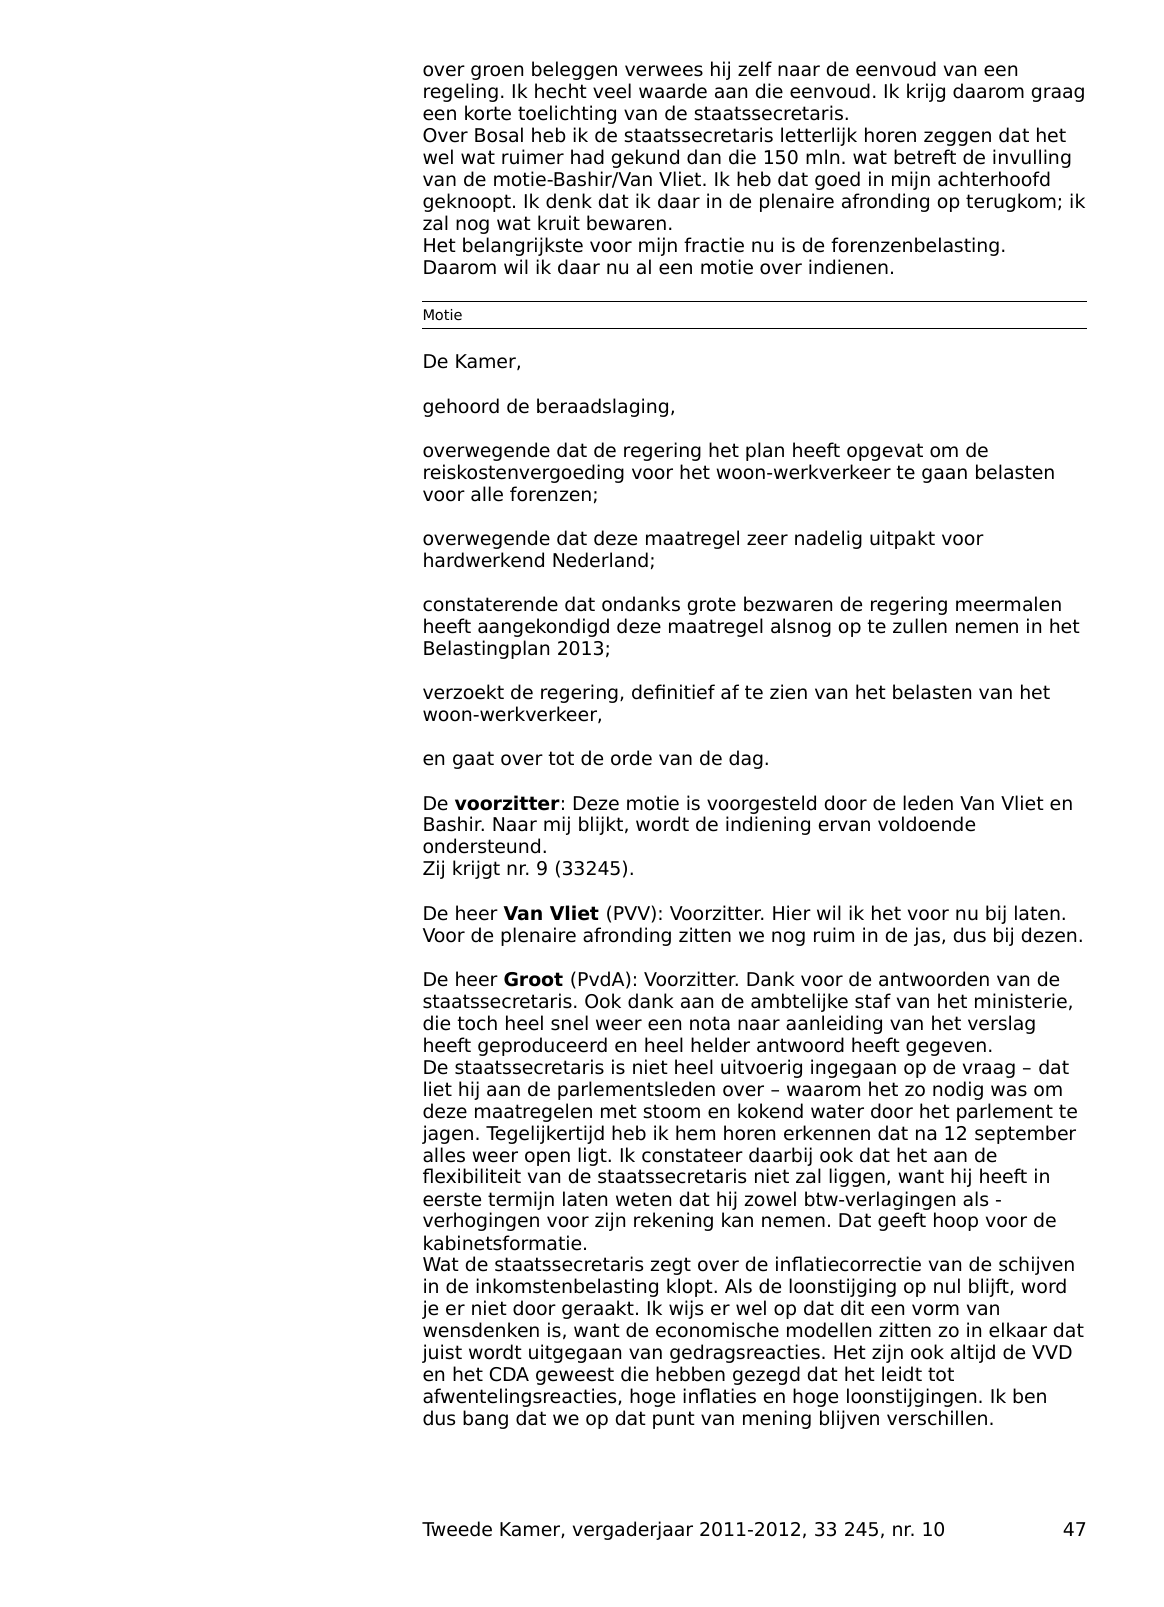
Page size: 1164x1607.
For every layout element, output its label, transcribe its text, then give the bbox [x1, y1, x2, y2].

text Zij krijgt nr. 9 (33245). [422, 858, 1087, 880]
text overwegende dat de regering het plan heeft opgevat om de reiskostenvergoeding voor het woon-werkverkeer te gaan belasten voor alle forenzen; [422, 440, 1087, 506]
text De staatssecretaris is niet heel uitvoerig ingegaan op de vraag – dat liet hij aan de parlementsleden over – waarom het zo nodig was om deze maatregelen met stoom en kokend water door het parlement te jagen. Tegelijkertijd heb ik hem horen erkennen dat na 12 september alles weer open ligt. Ik constateer daarbij ook dat het aan de flexibiliteit van de staatssecretaris niet zal liggen, want hij heeft in eerste termijn laten weten dat hij zowel btw-verlagingen als -verhogingen voor zijn rekening kan nemen. Dat geeft hoop voor de kabinetsformatie. [422, 1057, 1087, 1254]
text De Kamer, [422, 351, 1087, 373]
text gehoord de beraadslaging, [422, 396, 1087, 417]
text Wat de staatssecretaris zegt over de inflatiecorrectie van de schijven in de inkomstenbelasting klopt. Als de loonstijging op nul blijft, word je er niet door geraakt. Ik wijs er wel op dat dit een vorm van wensdenken is, want de economische modellen zitten zo in elkaar dat juist wordt uitgegaan van gedragsreacties. Het zijn ook altijd de VVD en het CDA geweest die hebben gezegd dat het leidt tot afwentelingsreacties, hoge inflaties en hoge loonstijgingen. Ik ben dus bang dat we op dat punt van mening blijven verschillen. [422, 1254, 1087, 1430]
text constaterende dat ondanks grote bezwaren de regering meermalen heeft aangekondigd deze maatregel alsnog op te zullen nemen in het Belastingplan 2013; [422, 594, 1087, 660]
text Het belangrijkste voor mijn fractie nu is de forenzenbelasting. Daarom wil ik daar nu al een motie over indienen. [422, 235, 1087, 279]
text De heer Groot (PvdA): Voorzitter. Dank voor de antwoorden van de staatssecretaris. Ook dank aan de ambtelijke staf van het ministerie, die toch heel snel weer een nota naar aanleiding van het verslag heeft geproduceerd en heel helder antwoord heeft gegeven. [422, 969, 1087, 1057]
text en gaat over tot de orde van de dag. [422, 748, 1087, 770]
text verzoekt de regering, definitief af te zien van het belasten van het woon-werkverkeer, [422, 682, 1087, 726]
table_header Motie [422, 302, 1087, 328]
text De heer Van Vliet (PVV): Voorzitter. Hier wil ik het voor nu bij laten. Voor de plenaire afronding zitten we nog ruim in de jas, dus bij dezen. [422, 902, 1087, 946]
text Over Bosal heb ik de staatssecretaris letterlijk horen zeggen dat het wel wat ruimer had gekund dan die 150 mln. wat betreft de invulling van de motie-Bashir/Van Vliet. Ik heb dat goed in mijn achterhoofd geknoopt. Ik denk dat ik daar in de plenaire afronding op terugkom; ik zal nog wat kruit bewaren. [422, 125, 1087, 235]
text overwegende dat deze maatregel zeer nadelig uitpakt voor hardwerkend Nederland; [422, 528, 1087, 572]
text over groen beleggen verwees hij zelf naar de eenvoud van een regeling. Ik hecht veel waarde aan die eenvoud. Ik krijg daarom graag een korte toelichting van de staatssecretaris. [422, 59, 1087, 125]
text De voorzitter: Deze motie is voorgesteld door de leden Van Vliet en Bashir. Naar mij blijkt, wordt de indiening ervan voldoende ondersteund. [422, 792, 1087, 858]
